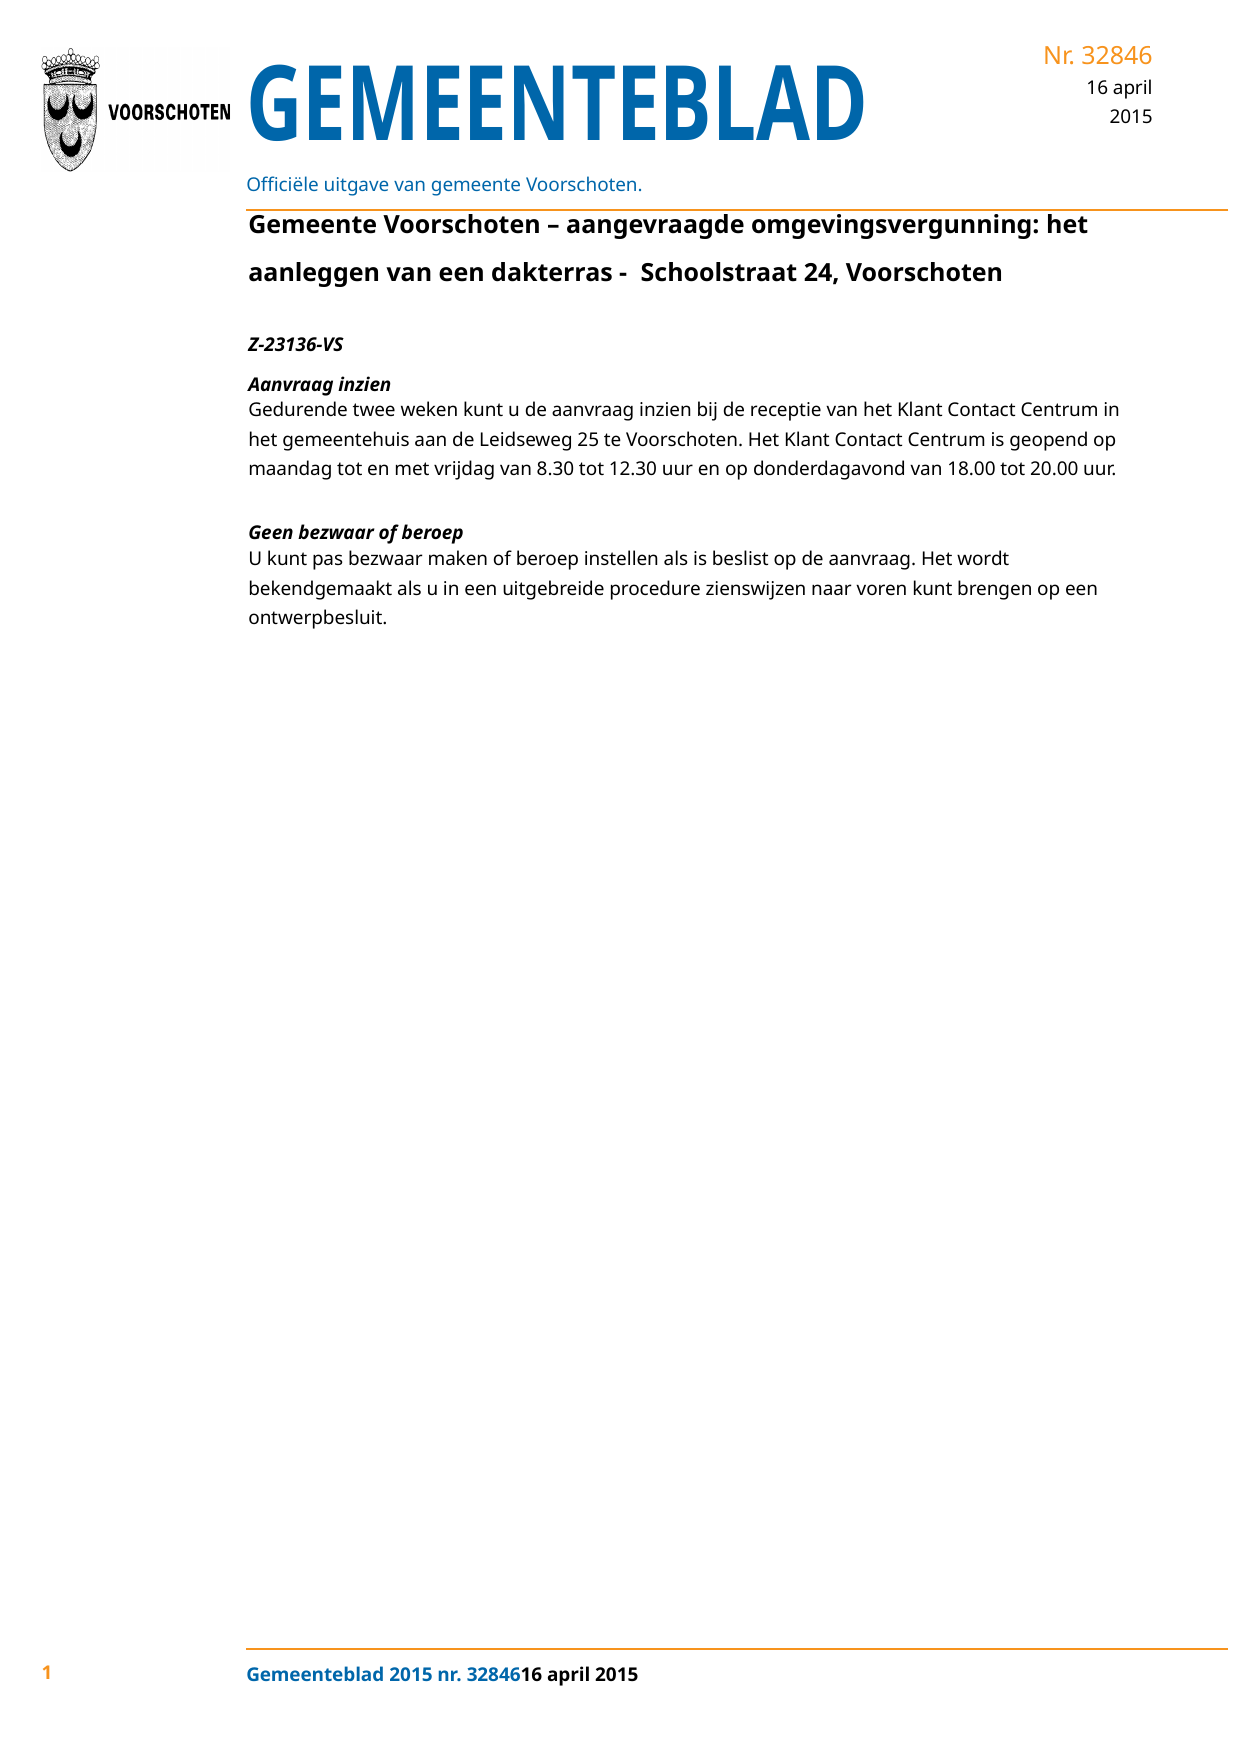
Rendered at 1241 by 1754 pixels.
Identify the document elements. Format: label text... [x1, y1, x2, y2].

text Gedurende twee weken kunt u de aanvraag inzien bij de receptie van het Klant Contact Centrum in het gemeentehuis aan de Leidseweg 25 te Voorschoten. Het Klant Contact Centrum is geopend op maandag tot en met vrijdag van 8.30 tot 12.30 uur en op donderdagavond van 18.00 tot 20.00 uur. [248, 396, 1152, 481]
text Aanvraag inzien [248, 371, 1152, 396]
picture [41, 47, 231, 172]
text Z-23136-VS [248, 331, 1152, 357]
text Geen bezwaar of beroep [248, 519, 1152, 545]
text U kunt pas bezwaar maken of beroep instellen als is beslist op de aanvraag. Het wordt bekendgemaakt als u in een uitgebreide procedure zienswijzen naar voren kunt brengen op een ontwerpbesluit. [248, 545, 1152, 630]
text Gemeente Voorschoten – aangevraagde omgevingsvergunning: het aanleggen van een dakterras - Schoolstraat 24, Voorschoten [248, 211, 1152, 288]
